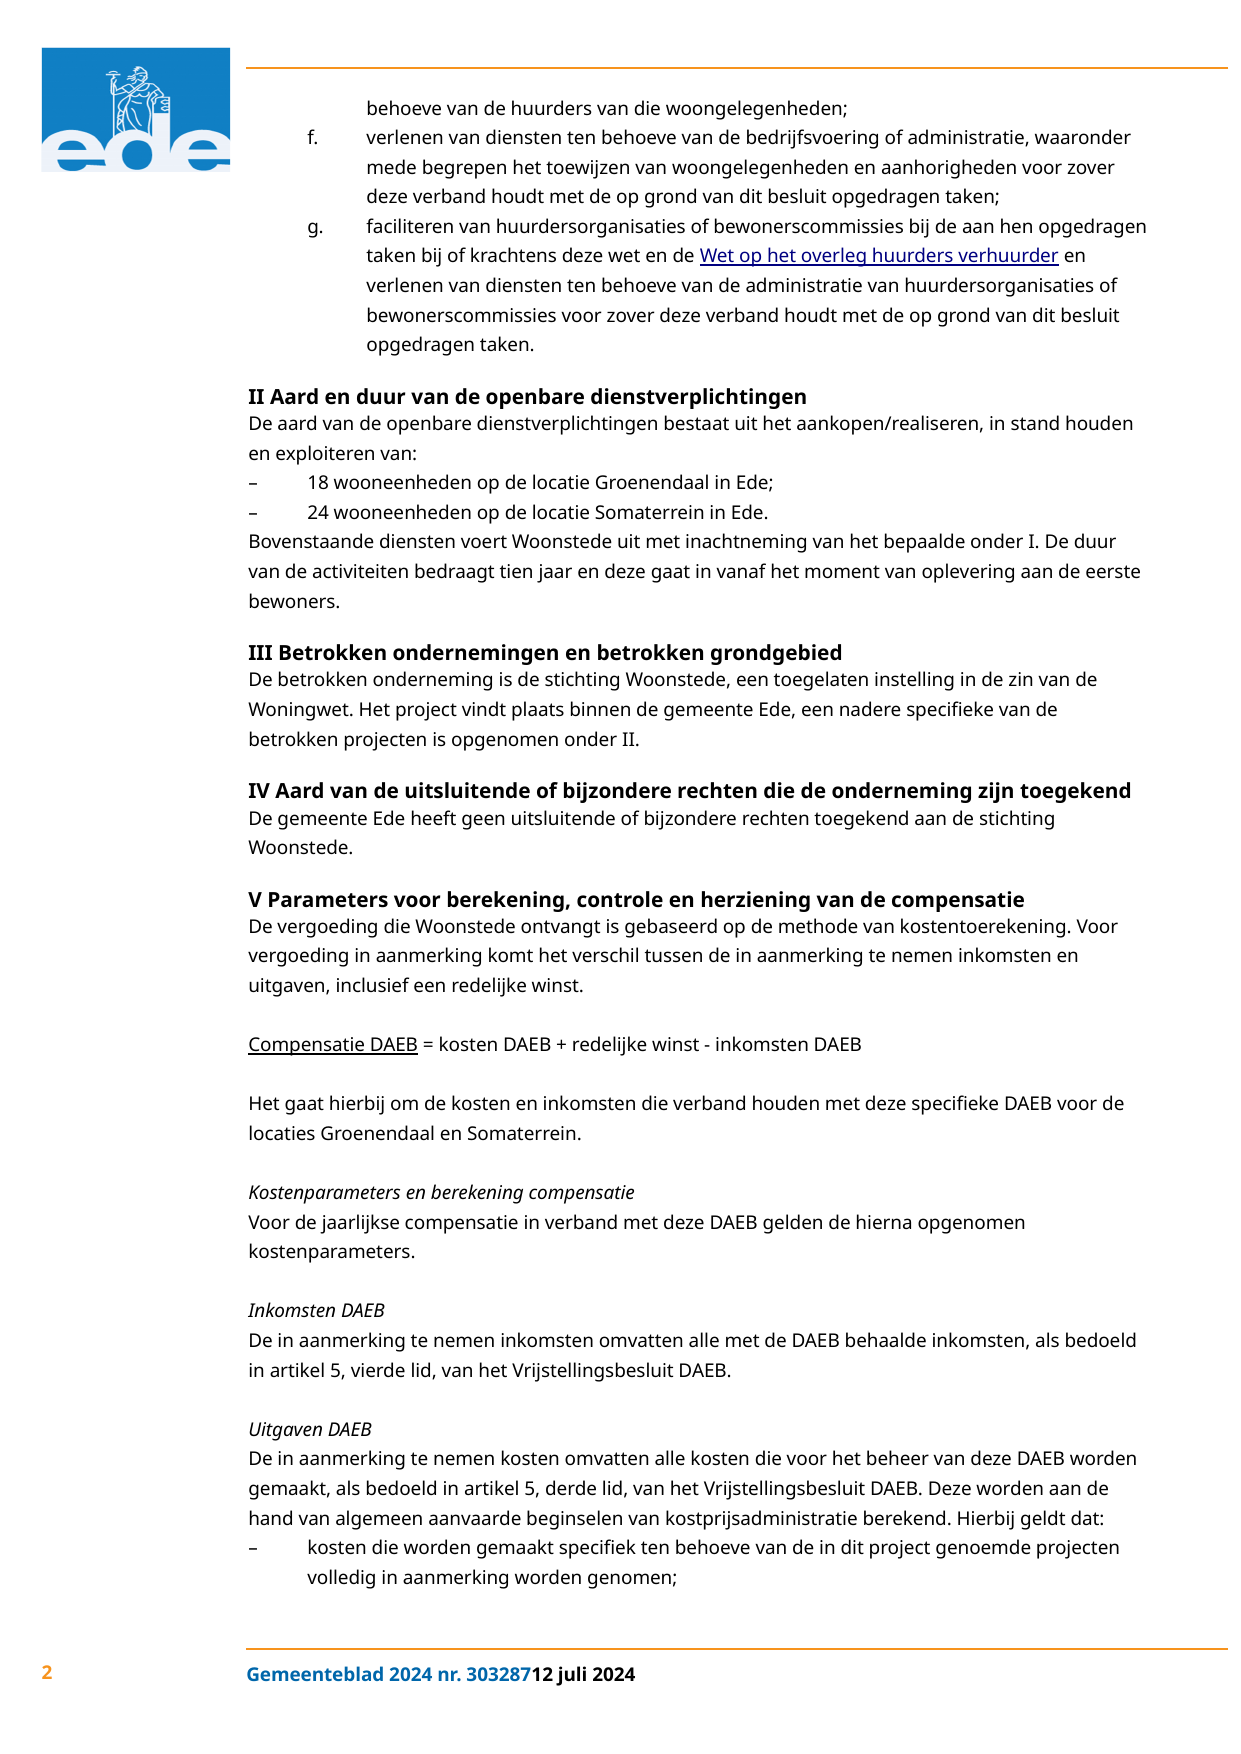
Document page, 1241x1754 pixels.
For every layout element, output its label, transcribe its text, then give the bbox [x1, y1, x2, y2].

text De aard van de openbare dienstverplichtingen bestaat uit het aankopen/realiseren, in stand houden en exploiteren van: [248, 410, 1152, 466]
list 24 wooneenheden op de locatie Somaterrein in Ede. [248, 499, 1152, 525]
picture [41, 47, 231, 172]
text III Betrokken ondernemingen en betrokken grondgebied [248, 638, 1152, 667]
text De vergoeding die Woonstede ontvangt is gebaseerd op de methode van kostentoerekening. Voor vergoeding in aanmerking komt het verschil tussen de in aanmerking te nemen inkomsten en uitgaven, inclusief een redelijke winst. [248, 913, 1152, 998]
text V Parameters voor berekening, controle en herziening van de compensatie [248, 885, 1152, 913]
text Uitgaven DAEB [248, 1416, 1152, 1442]
text II Aard en duur van de openbare dienstverplichtingen [248, 382, 1152, 410]
list 18 wooneenheden op de locatie Groenendaal in Ede; [248, 469, 1152, 495]
text Inkomsten DAEB [248, 1298, 1152, 1323]
list verlenen van diensten ten behoeve van de bedrijfsvoering of administratie, waaronder mede begrepen het toewijzen van woongelegenheden en aanhorigheden voor zover deze verband houdt met de op grond van dit besluit opgedragen taken; [307, 124, 1152, 209]
text De betrokken onderneming is de stichting Woonstede, een toegelaten instelling in de zin van de Woningwet. Het project vindt plaats binnen de gemeente Ede, een nadere specifieke van de betrokken projecten is opgenomen onder II. [248, 667, 1152, 752]
text IV Aard van de uitsluitende of bijzondere rechten die de onderneming zijn toegekend [248, 776, 1152, 805]
text De gemeente Ede heeft geen uitsluitende of bijzondere rechten toegekend aan de stichting Woonstede. [248, 805, 1152, 860]
text De in aanmerking te nemen kosten omvatten alle kosten die voor het beheer van deze DAEB worden gemaakt, als bedoeld in artikel 5, derde lid, van het Vrijstellingsbesluit DAEB. Deze worden aan de hand van algemeen aanvaarde beginselen van kostprijsadministratie berekend. Hierbij geldt dat: [248, 1446, 1152, 1531]
text De in aanmerking te nemen inkomsten omvatten alle met de DAEB behaalde inkomsten, als bedoeld in artikel 5, vierde lid, van het Vrijstellingsbesluit DAEB. [248, 1327, 1152, 1383]
list faciliteren van huurdersorganisaties of bewonerscommissies bij de aan hen opgedragen taken bij of krachtens deze wet en de Wet op het overleg huurders verhuurder en verlenen van diensten ten behoeve van de administratie van huurdersorganisaties of bewonerscommissies voor zover deze verband houdt met de op grond van dit besluit opgedragen taken. [307, 213, 1152, 357]
text Bovenstaande diensten voert Woonstede uit met inachtneming van het bepaalde onder I. De duur van de activiteiten bedraagt tien jaar en deze gaat in vanaf het moment van oplevering aan de eerste bewoners. [248, 529, 1152, 613]
text Het gaat hierbij om de kosten en inkomsten die verband houden met deze specifieke DAEB voor de locaties Groenendaal en Somaterrein. [248, 1091, 1152, 1146]
list kosten die worden gemaakt specifiek ten behoeve van de in dit project genoemde projecten volledig in aanmerking worden genomen; [248, 1534, 1152, 1590]
text Kostenparameters en berekening compensatie [248, 1179, 1152, 1205]
list behoeve van de huurders van die woongelegenheden; [307, 95, 1152, 121]
text Compensatie DAEB = kosten DAEB + redelijke winst - inkomsten DAEB [248, 1031, 1152, 1057]
text Voor de jaarlijkse compensatie in verband met deze DAEB gelden de hierna opgenomen kostenparameters. [248, 1209, 1152, 1264]
